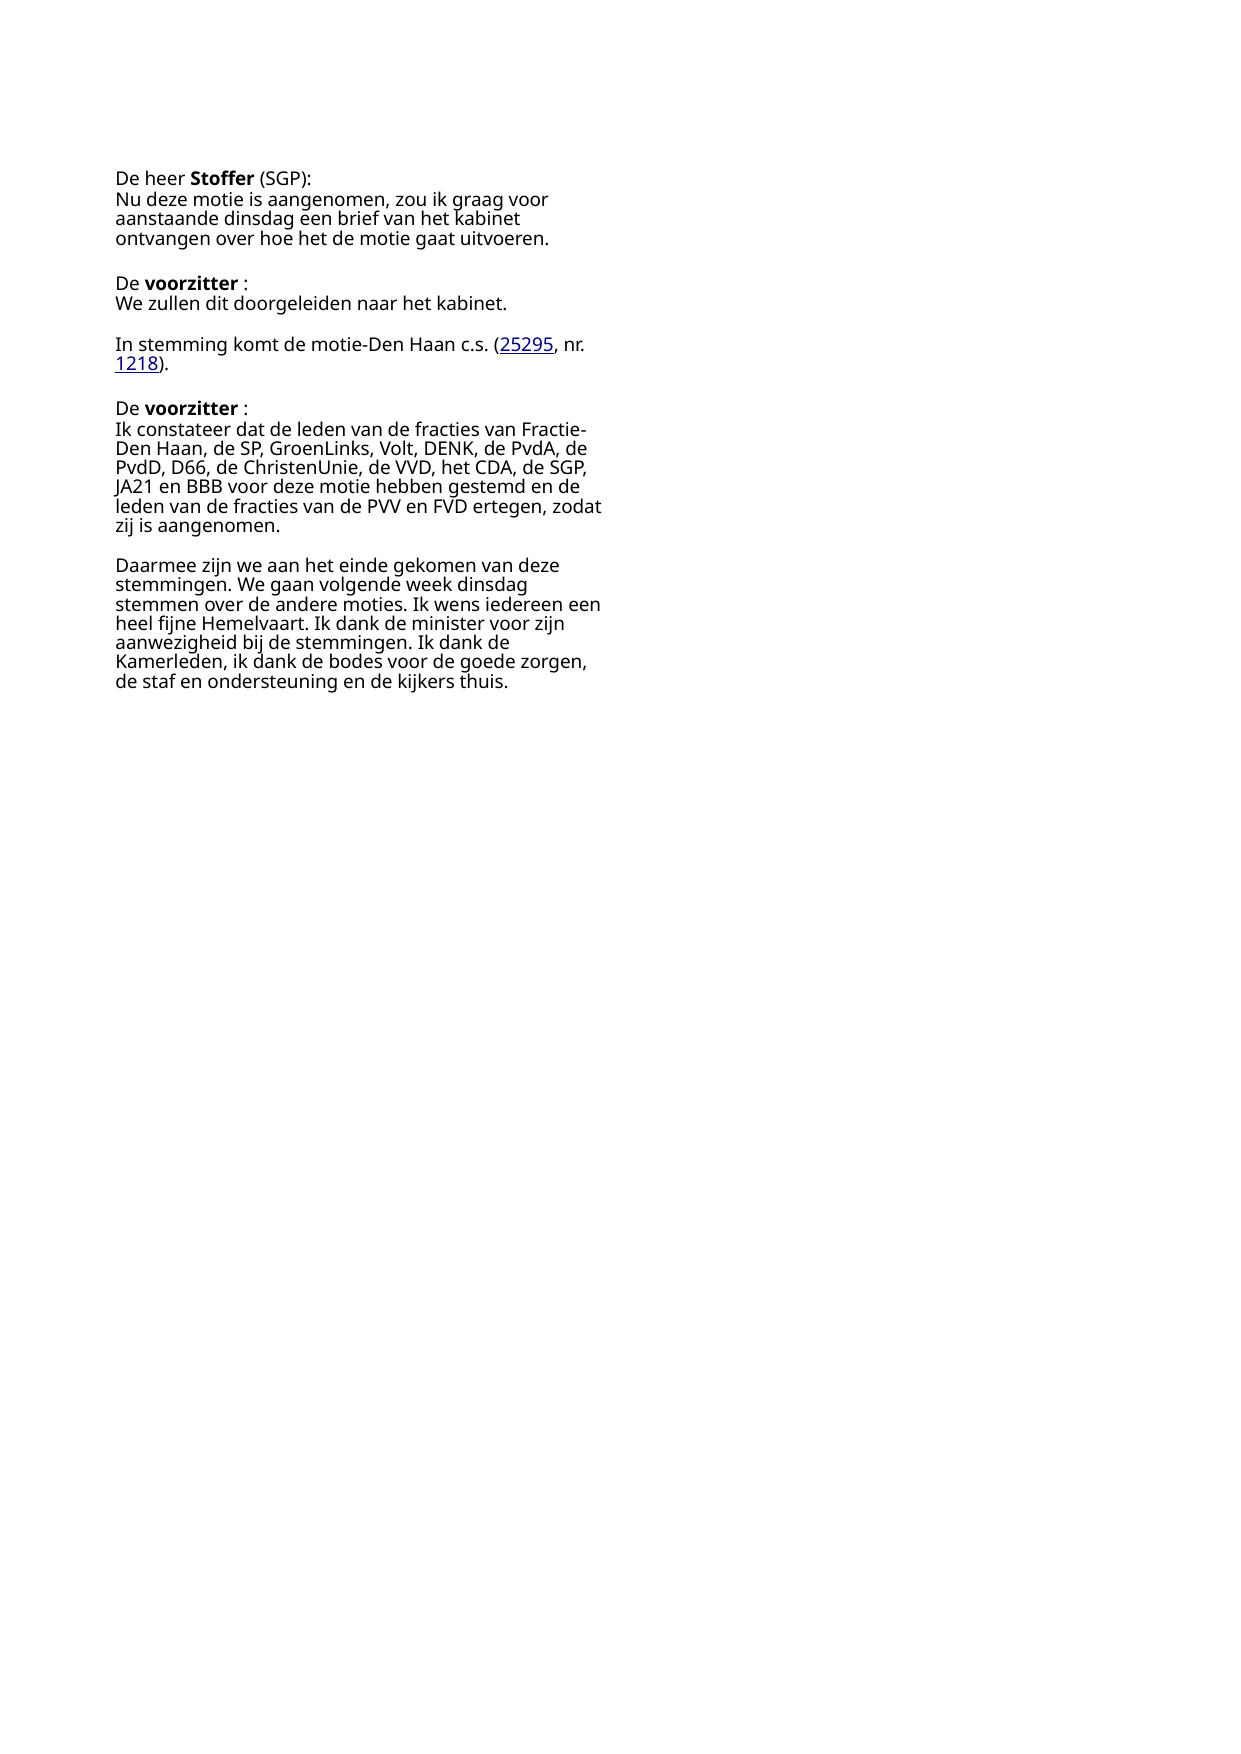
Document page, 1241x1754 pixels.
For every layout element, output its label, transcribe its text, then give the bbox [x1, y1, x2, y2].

text De voorzitter : [115, 270, 605, 295]
text Daarmee zijn we aan het einde gekomen van deze stemmingen. We gaan volgende week dinsdag stemmen over de andere moties. Ik wens iedereen een heel fijne Hemelvaart. Ik dank de minister voor zijn aanwezigheid bij de stemmingen. Ik dank de Kamerleden, ik dank de bodes voor de goede zorgen, de staf en ondersteuning en de kijkers thuis. [115, 557, 605, 692]
text In stemming komt de motie-Den Haan c.s. (25295, nr. 1218). [115, 336, 605, 374]
text We zullen dit doorgeleiden naar het kabinet. [115, 295, 605, 315]
text Nu deze motie is aangenomen, zou ik graag voor aanstaande dinsdag een brief van het kabinet ontvangen over hoe het de motie gaat uitvoeren. [115, 191, 605, 249]
text Ik constateer dat de leden van de fracties van Fractie-Den Haan, de SP, GroenLinks, Volt, DENK, de PvdA, de PvdD, D66, de ChristenUnie, de VVD, het CDA, de SGP, JA21 en BBB voor deze motie hebben gestemd en de leden van de fracties van de PVV en FVD ertegen, zodat zij is aangenomen. [115, 421, 605, 536]
text De voorzitter : [115, 395, 605, 421]
text De heer Stoffer (SGP): [115, 165, 605, 191]
